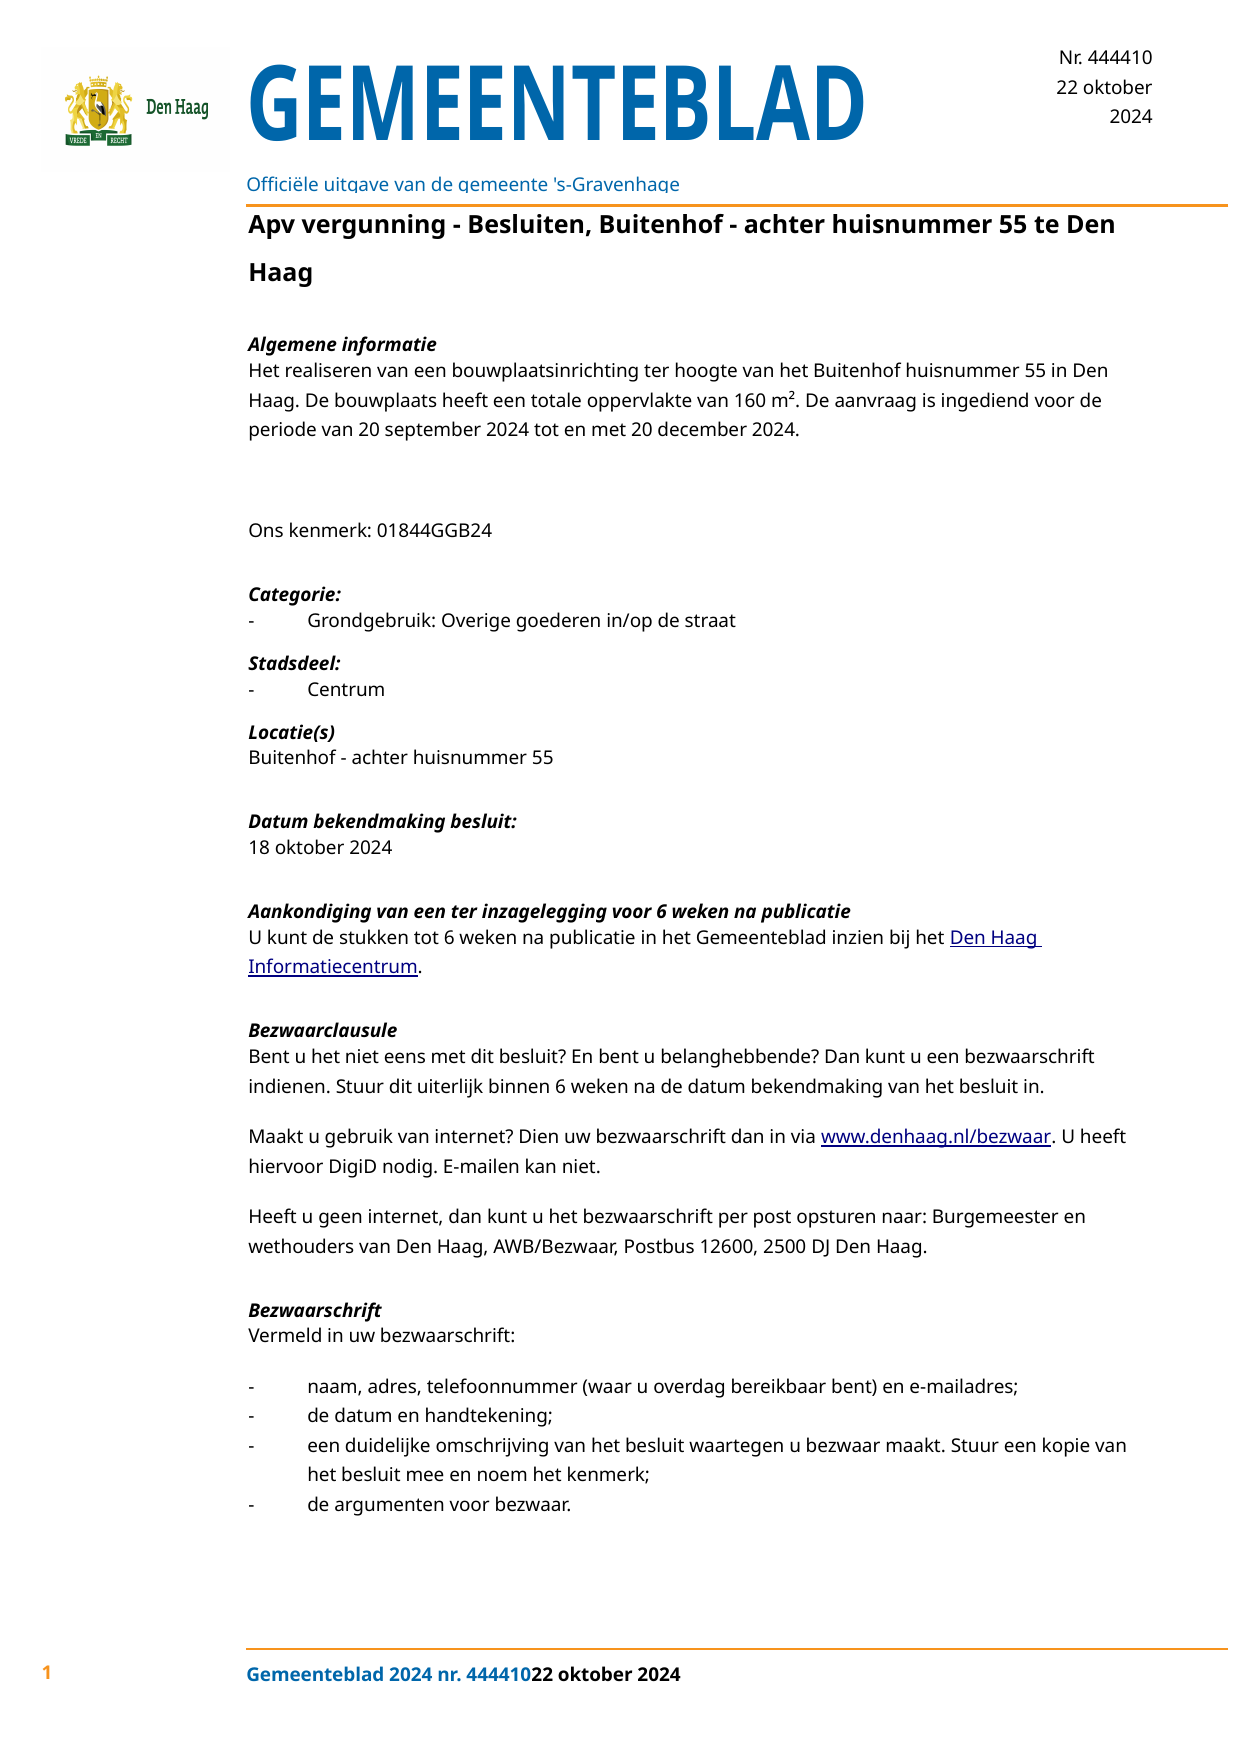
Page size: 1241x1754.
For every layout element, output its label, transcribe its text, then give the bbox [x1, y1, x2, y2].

text Heeft u geen internet, dan kunt u het bezwaarschrift per post opsturen naar: Burgemeester en wethouders van Den Haag, AWB/Bezwaar, Postbus 12600, 2500 DJ Den Haag. [248, 1203, 1152, 1258]
list naam, adres, telefoonnummer (waar u overdag bereikbaar bent) en e-mailadres; [248, 1373, 1152, 1399]
text Algemene informatie [248, 331, 1152, 357]
list de argumenten voor bezwaar. [248, 1491, 1152, 1517]
text Locatie(s) [248, 719, 1152, 744]
picture [41, 47, 231, 172]
text Aankondiging van een ter inzagelegging voor 6 weken na publicatie [248, 898, 1152, 924]
text Bezwaarclausule [248, 1017, 1152, 1043]
text 18 oktober 2024 [248, 834, 1152, 860]
text Stadsdeel: [248, 650, 1152, 676]
text Buitenhof - achter huisnummer 55 [248, 744, 1152, 770]
list Centrum [248, 676, 1152, 701]
list de datum en handtekening; [248, 1402, 1152, 1428]
text Bent u het niet eens met dit besluit? En bent u belanghebbende? Dan kunt u een bezwaarschrift indienen. Stuur dit uiterlijk binnen 6 weken na de datum bekendmaking van het besluit in. [248, 1043, 1152, 1098]
text Vermeld in uw bezwaarschrift: [248, 1322, 1152, 1348]
text Ons kenmerk: 01844GGB24 [248, 517, 1152, 543]
text U kunt de stukken tot 6 weken na publicatie in het Gemeenteblad inzien bij het Den Haag Informatiecentrum. [248, 924, 1152, 979]
list Grondgebruik: Overige goederen in/op de straat [248, 607, 1152, 633]
text Datum bekendmaking besluit: [248, 808, 1152, 834]
text Categorie: [248, 581, 1152, 607]
text Apv vergunning - Besluiten, Buitenhof - achter huisnummer 55 te Den Haag [248, 207, 1152, 288]
list een duidelijke omschrijving van het besluit waartegen u bezwaar maakt. Stuur een kopie van het besluit mee en noem het kenmerk; [248, 1432, 1152, 1487]
text Maakt u gebruik van internet? Dien uw bezwaarschrift dan in via www.denhaag.nl/bezwaar. U heeft hiervoor DigiD nodig. E-mailen kan niet. [248, 1123, 1152, 1178]
text Het realiseren van een bouwplaatsinrichting ter hoogte van het Buitenhof huisnummer 55 in Den Haag. De bouwplaats heeft een totale oppervlakte van 160 m². De aanvraag is ingediend voor de periode van 20 september 2024 tot en met 20 december 2024. [248, 357, 1152, 442]
text Bezwaarschrift [248, 1297, 1152, 1322]
